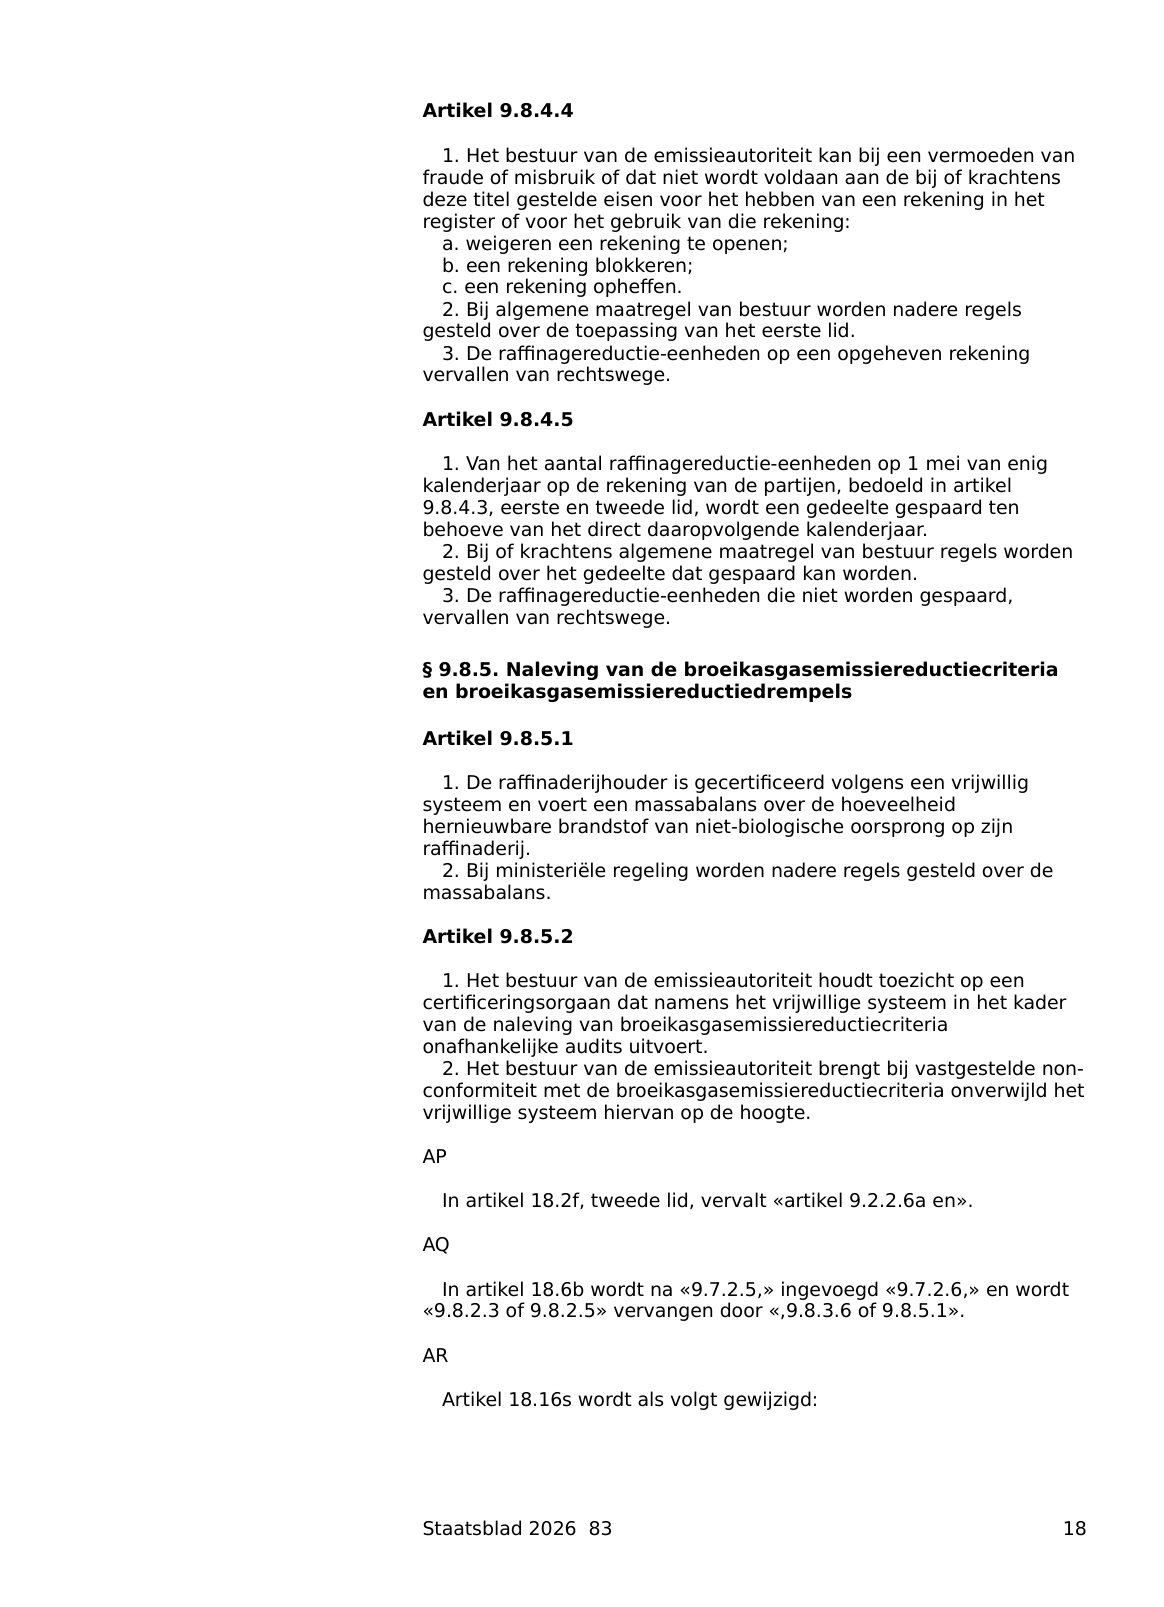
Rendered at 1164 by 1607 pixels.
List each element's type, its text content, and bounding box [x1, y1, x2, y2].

text In artikel 18.2f, tweede lid, vervalt «artikel 9.2.2.6a en». [422, 1190, 1087, 1212]
subtitle Artikel 9.8.5.2 [422, 926, 1087, 948]
text 2. Bij ministeriële regeling worden nadere regels gesteld over de massabalans. [422, 859, 1087, 903]
text c. een rekening opheffen. [422, 276, 1087, 298]
text AP [422, 1146, 1087, 1168]
text 3. De raffinagereductie-eenheden die niet worden gespaard, vervallen van rechtswege. [422, 584, 1087, 628]
text 1. De raffinaderijhouder is gecertificeerd volgens een vrijwillig systeem en voert een massabalans over de hoeveelheid hernieuwbare brandstof van niet-biologische oorsprong op zijn raffinaderij. [422, 772, 1087, 859]
subtitle Artikel 9.8.5.1 [422, 727, 1087, 749]
text In artikel 18.6b wordt na «9.7.2.5,» ingevoegd «9.7.2.6,» en wordt «9.8.2.3 of 9.8.2.5» vervangen door «,9.8.3.6 of 9.8.5.1». [422, 1278, 1087, 1322]
text 2. Bij algemene maatregel van bestuur worden nadere regels gesteld over de toepassing van het eerste lid. [422, 298, 1087, 342]
text 2. Het bestuur van de emissieautoriteit brengt bij vastgestelde non-conformiteit met de broeikasgasemissiereductiecriteria onverwijld het vrijwillige systeem hiervan op de hoogte. [422, 1058, 1087, 1124]
text 1. Het bestuur van de emissieautoriteit kan bij een vermoeden van fraude of misbruik of dat niet wordt voldaan aan de bij of krachtens deze titel gestelde eisen voor het hebben van een rekening in het register of voor het gebruik van die rekening: [422, 144, 1087, 232]
text AR [422, 1344, 1087, 1367]
text 1. Van het aantal raffinagereductie-eenheden op 1 mei van enig kalenderjaar op de rekening van de partijen, bedoeld in artikel 9.8.4.3, eerste en tweede lid, wordt een gedeelte gespaard ten behoeve van het direct daaropvolgende kalenderjaar. [422, 453, 1087, 541]
text a. weigeren een rekening te openen; [422, 232, 1087, 254]
text 2. Bij of krachtens algemene maatregel van bestuur regels worden gesteld over het gedeelte dat gespaard kan worden. [422, 541, 1087, 584]
text AQ [422, 1234, 1087, 1256]
subtitle Artikel 9.8.4.4 [422, 100, 1087, 122]
subtitle Artikel 9.8.4.5 [422, 408, 1087, 431]
subtitle § 9.8.5. Naleving van de broeikasgasemissiereductiecriteria en broeikasgasemissiereductiedrempels [422, 658, 1087, 702]
text Artikel 18.16s wordt als volgt gewijzigd: [422, 1389, 1087, 1411]
text b. een rekening blokkeren; [422, 254, 1087, 276]
text 3. De raffinagereductie-eenheden op een opgeheven rekening vervallen van rechtswege. [422, 342, 1087, 386]
text 1. Het bestuur van de emissieautoriteit houdt toezicht op een certificeringsorgaan dat namens het vrijwillige systeem in het kader van de naleving van broeikasgasemissiereductiecriteria onafhankelijke audits uitvoert. [422, 970, 1087, 1058]
